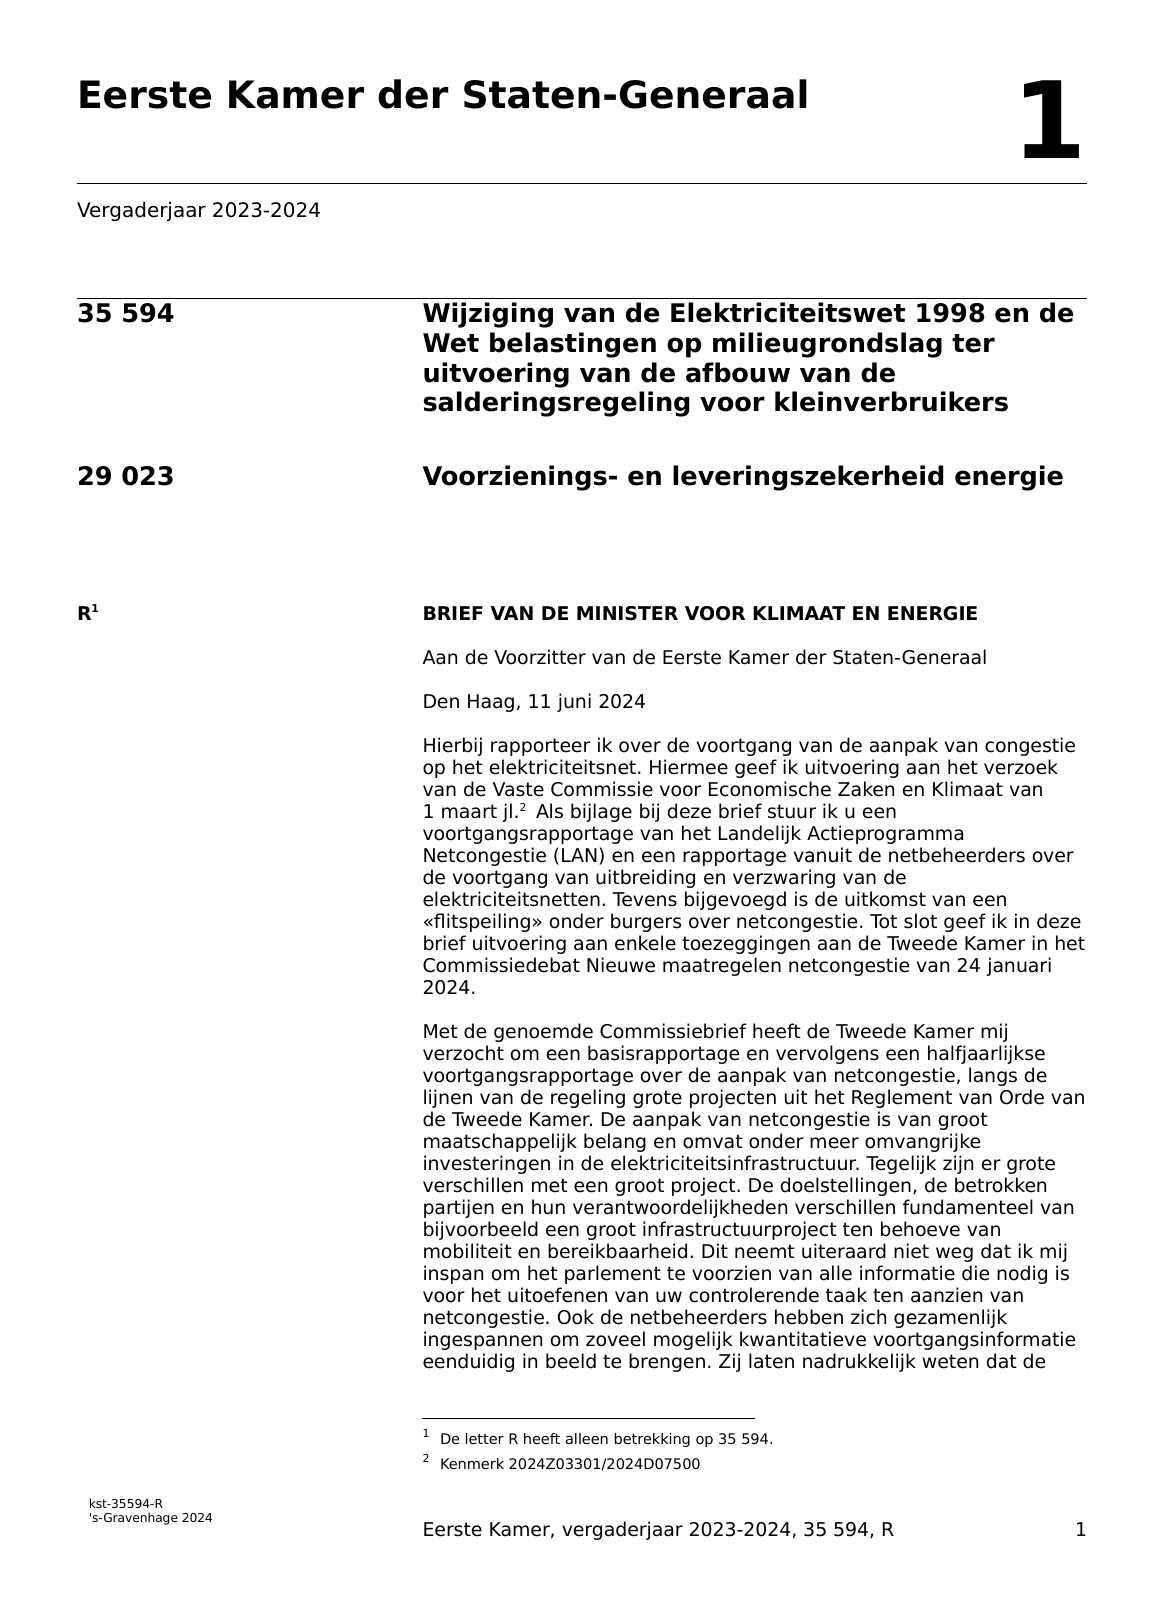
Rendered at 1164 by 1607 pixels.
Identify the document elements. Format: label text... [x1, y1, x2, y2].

table_header 1 [886, 59, 1087, 183]
text Kenmerk 2024Z03301/2024D07500 [422, 1452, 1087, 1474]
text Met de genoemde Commissiebrief heeft de Tweede Kamer mij verzocht om een basisrapportage en vervolgens een halfjaarlijkse voortgangsrapportage over de aanpak van netcongestie, langs de lijnen van de regeling grote projecten uit het Reglement van Orde van de Tweede Kamer. De aanpak van netcongestie is van groot maatschappelijk belang en omvat onder meer omvangrijke investeringen in de elektriciteitsinfrastructuur. Tegelijk zijn er grote verschillen met een groot project. De doelstellingen, de betrokken partijen en hun verantwoordelijkheden verschillen fundamenteel van bijvoorbeeld een groot infrastructuurproject ten behoeve van mobiliteit en bereikbaarheid. Dit neemt uiteraard niet weg dat ik mij inspan om het parlement te voorzien van alle informatie die nodig is voor het uitoefenen van uw controlerende taak ten aanzien van netcongestie. Ook de netbeheerders hebben zich gezamenlijk ingespannen om zoveel mogelijk kwantitatieve voortgangsinformatie eenduidig in beeld te brengen. Zij laten nadrukkelijk weten dat de [422, 1021, 1087, 1373]
table_header Eerste Kamer der Staten-Generaal [77, 59, 886, 183]
subtitle 29 023 Voorzienings- en leveringszekerheid energie [77, 462, 1087, 492]
text Hierbij rapporteer ik over de voortgang van de aanpak van congestie op het elektriciteitsnet. Hiermee geef ik uitvoering aan het verzoek van de Vaste Commissie voor Economische Zaken en Klimaat van 1 maart jl. Als bijlage bij deze brief stuur ik u een voortgangsrapportage van het Landelijk Actieprogramma Netcongestie (LAN) en een rapportage vanuit de netbeheerders over de voortgang van uitbreiding en verzwaring van de elektriciteitsnetten. Tevens bijgevoegd is de uitkomst van een «flitspeiling» onder burgers over netcongestie. Tot slot geef ik in deze brief uitvoering aan enkele toezeggingen aan de Tweede Kamer in het Commissiedebat Nieuwe maatregelen netcongestie van 24 januari 2024. [422, 735, 1087, 999]
text 's-Gravenhage 2024 [88, 1511, 323, 1525]
text kst-35594-R [88, 1497, 323, 1511]
text Aan de Voorzitter van de Eerste Kamer der Staten-Generaal [422, 647, 1087, 669]
table_cell Vergaderjaar 2023-2024 [77, 184, 1087, 298]
text Den Haag, 11 juni 2024 [422, 691, 1087, 713]
text De letter R heeft alleen betrekking op 35 594. [422, 1427, 1087, 1449]
subtitle 35 594 Wijziging van de Elektriciteitswet 1998 en de Wet belastingen op milieugrondslag ter uitvoering van de afbouw van de salderingsregeling voor kleinverbruikers [77, 299, 1087, 418]
subtitle R BRIEF VAN DE MINISTER VOOR KLIMAAT EN ENERGIE [77, 603, 1087, 625]
